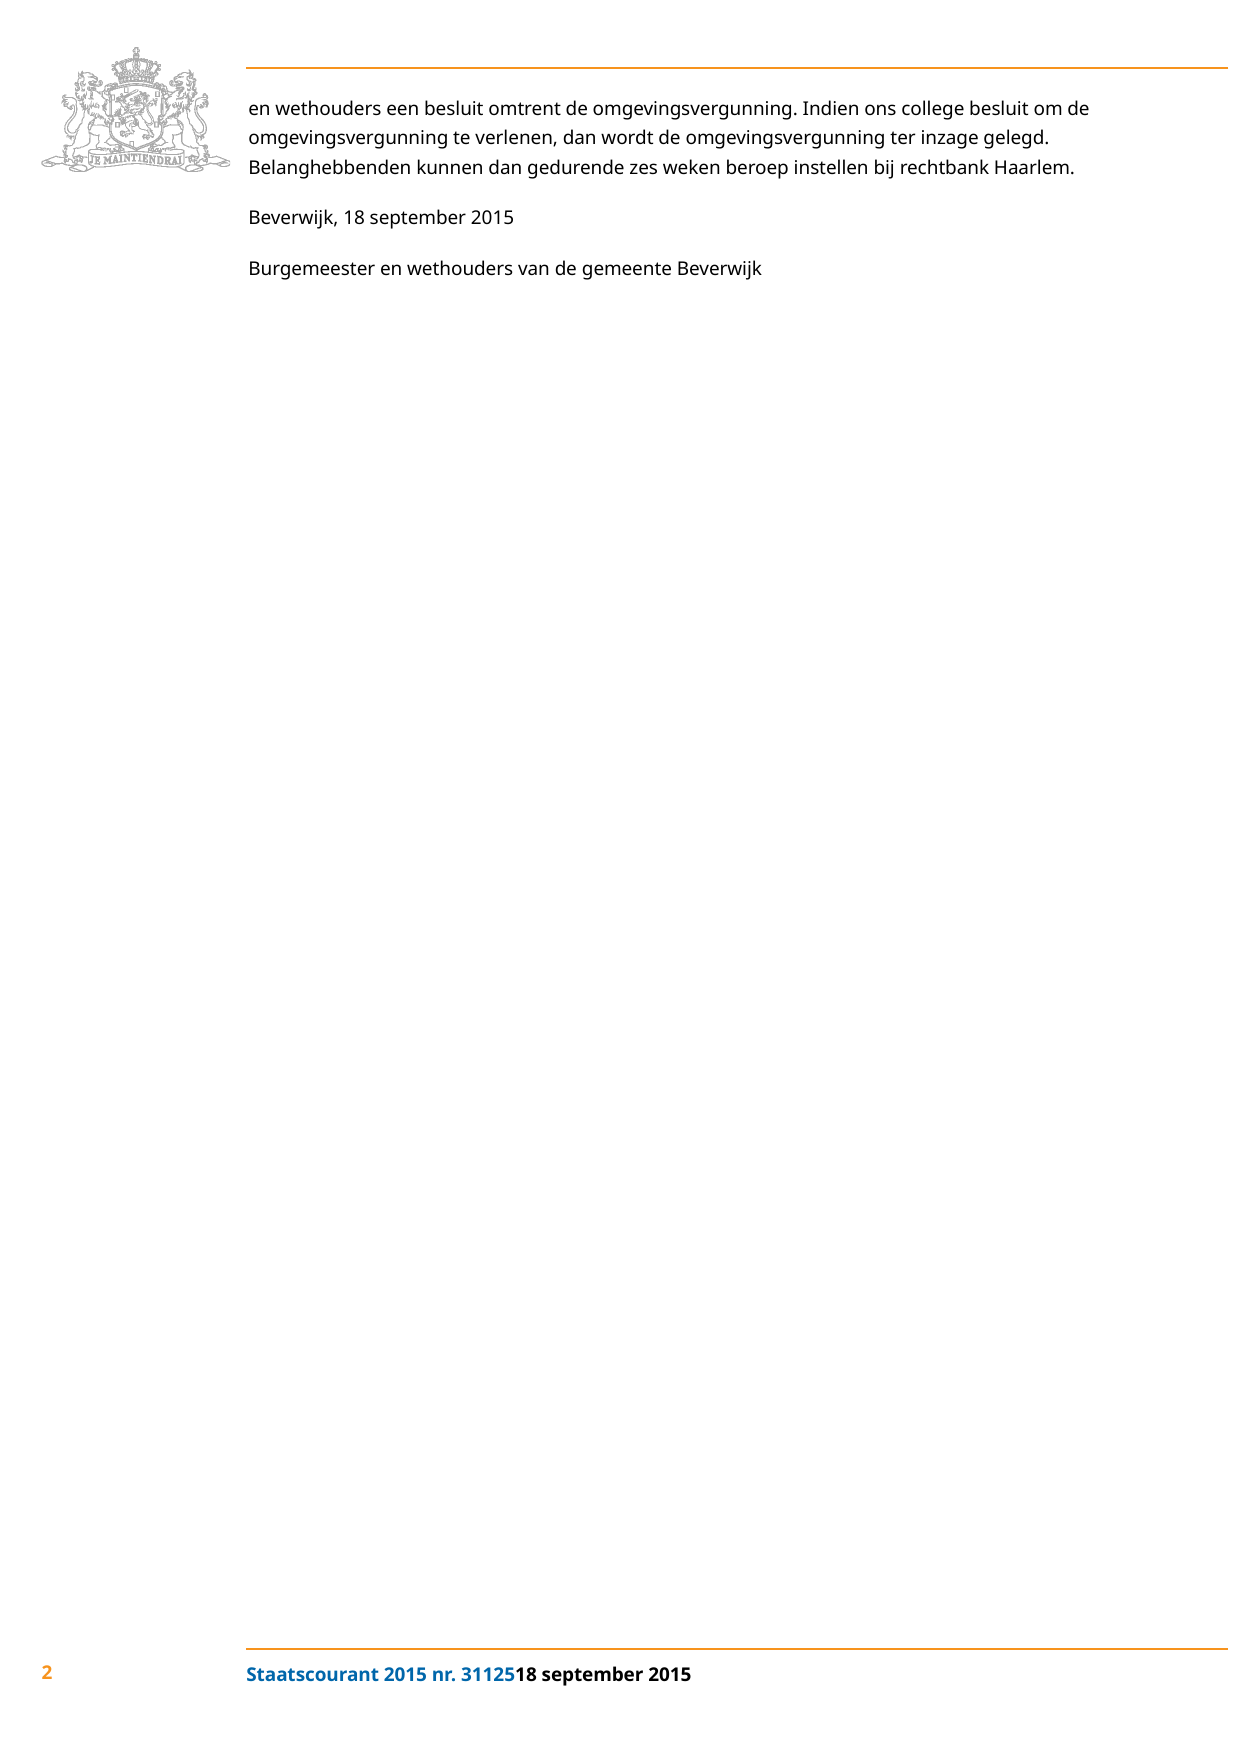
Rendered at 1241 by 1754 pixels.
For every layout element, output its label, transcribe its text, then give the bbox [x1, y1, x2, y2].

text Burgemeester en wethouders van de gemeente Beverwijk [248, 255, 1152, 281]
text en wethouders een besluit omtrent de omgevingsvergunning. Indien ons college besluit om de omgevingsvergunning te verlenen, dan wordt de omgevingsvergunning ter inzage gelegd. Belanghebbenden kunnen dan gedurende zes weken beroep instellen bij rechtbank Haarlem. [248, 95, 1152, 180]
picture [41, 47, 231, 172]
text Beverwijk, 18 september 2015 [248, 204, 1152, 230]
